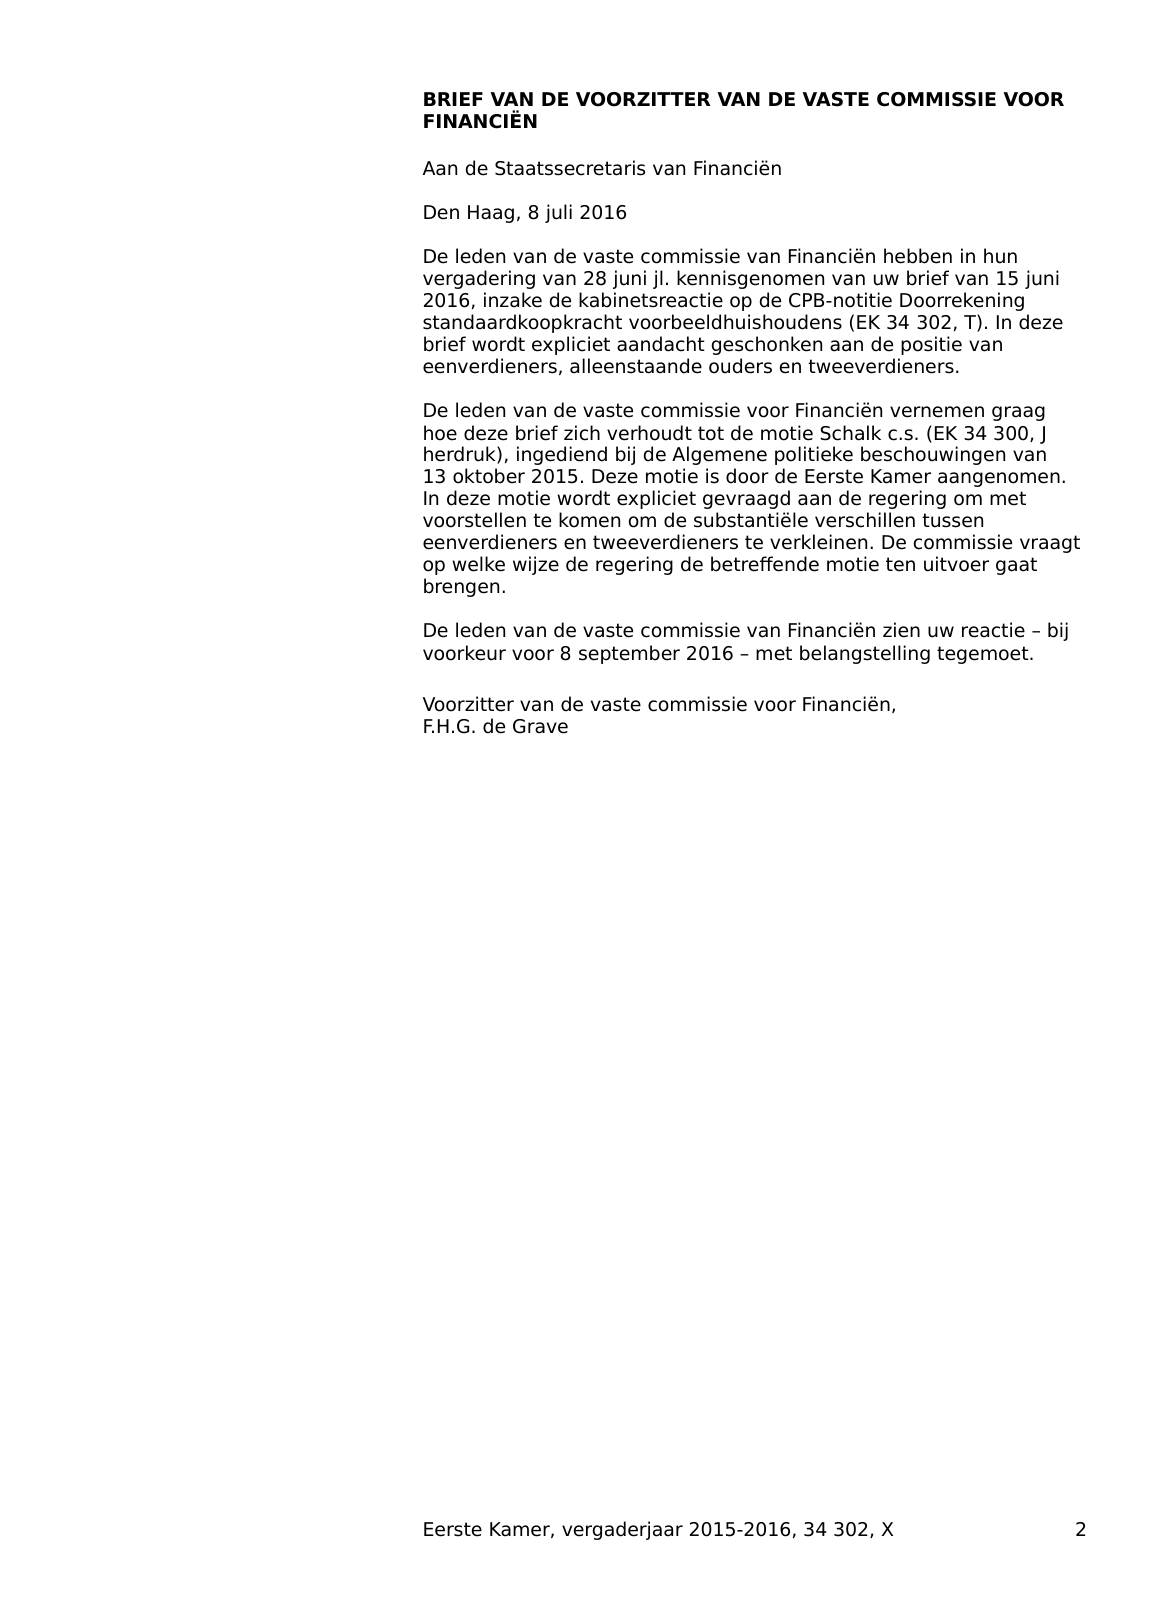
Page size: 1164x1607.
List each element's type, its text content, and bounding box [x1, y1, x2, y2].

text Aan de Staatssecretaris van Financiën [422, 158, 1087, 180]
text Den Haag, 8 juli 2016 [422, 202, 1087, 224]
subtitle BRIEF VAN DE VOORZITTER VAN DE VASTE COMMISSIE VOOR FINANCIËN [422, 89, 1087, 133]
text Voorzitter van de vaste commissie voor Financiën, F.H.G. de Grave [422, 694, 1087, 738]
text De leden van de vaste commissie van Financiën hebben in hun vergadering van 28 juni jl. kennisgenomen van uw brief van 15 juni 2016, inzake de kabinetsreactie op de CPB-notitie Doorrekening standaardkoopkracht voorbeeldhuishoudens (EK 34 302, T). In deze brief wordt expliciet aandacht geschonken aan de positie van eenverdieners, alleenstaande ouders en tweeverdieners. [422, 246, 1087, 378]
text De leden van de vaste commissie voor Financiën vernemen graag hoe deze brief zich verhoudt tot de motie Schalk c.s. (EK 34 300, J herdruk), ingediend bij de Algemene politieke beschouwingen van 13 oktober 2015. Deze motie is door de Eerste Kamer aangenomen. In deze motie wordt expliciet gevraagd aan de regering om met voorstellen te komen om de substantiële verschillen tussen eenverdieners en tweeverdieners te verkleinen. De commissie vraagt op welke wijze de regering de betreffende motie ten uitvoer gaat brengen. [422, 400, 1087, 598]
text De leden van de vaste commissie van Financiën zien uw reactie – bij voorkeur voor 8 september 2016 – met belangstelling tegemoet. [422, 620, 1087, 664]
